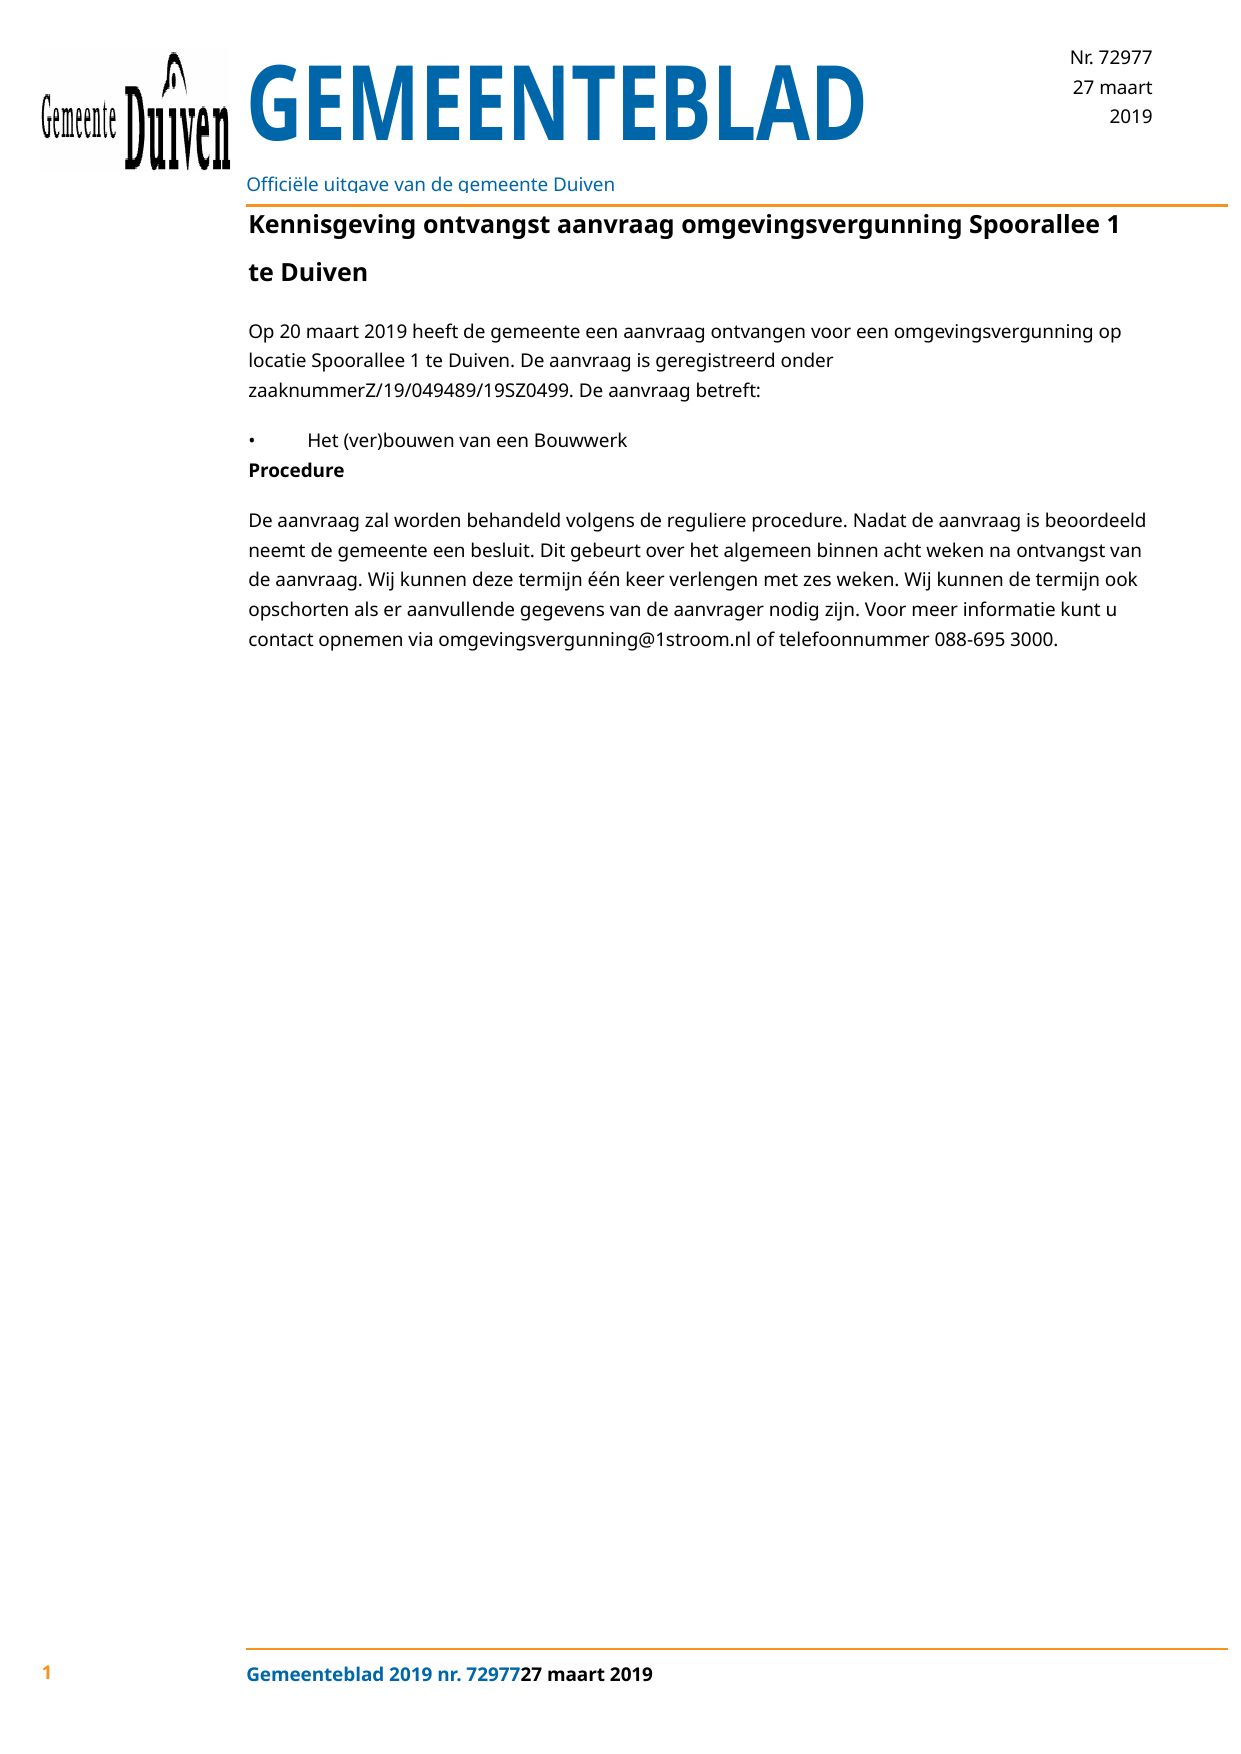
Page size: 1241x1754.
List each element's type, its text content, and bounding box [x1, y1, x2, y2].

text Procedure [248, 457, 1152, 483]
picture [41, 47, 231, 172]
text Op 20 maart 2019 heeft de gemeente een aanvraag ontvangen voor een omgevingsvergunning op locatie Spoorallee 1 te Duiven. De aanvraag is geregistreerd onder zaaknummerZ/19/049489/19SZ0499. De aanvraag betreft: [248, 318, 1152, 403]
list Het (ver)bouwen van een Bouwwerk [248, 427, 1152, 453]
text De aanvraag zal worden behandeld volgens de reguliere procedure. Nadat de aanvraag is beoordeeld neemt de gemeente een besluit. Dit gebeurt over het algemeen binnen acht weken na ontvangst van de aanvraag. Wij kunnen deze termijn één keer verlengen met zes weken. Wij kunnen de termijn ook opschorten als er aanvullende gegevens van de aanvrager nodig zijn. Voor meer informatie kunt u contact opnemen via omgevingsvergunning@1stroom.nl of telefoonnummer 088-695 3000. [248, 507, 1152, 652]
text Kennisgeving ontvangst aanvraag omgevingsvergunning Spoorallee 1 te Duiven [248, 207, 1152, 288]
